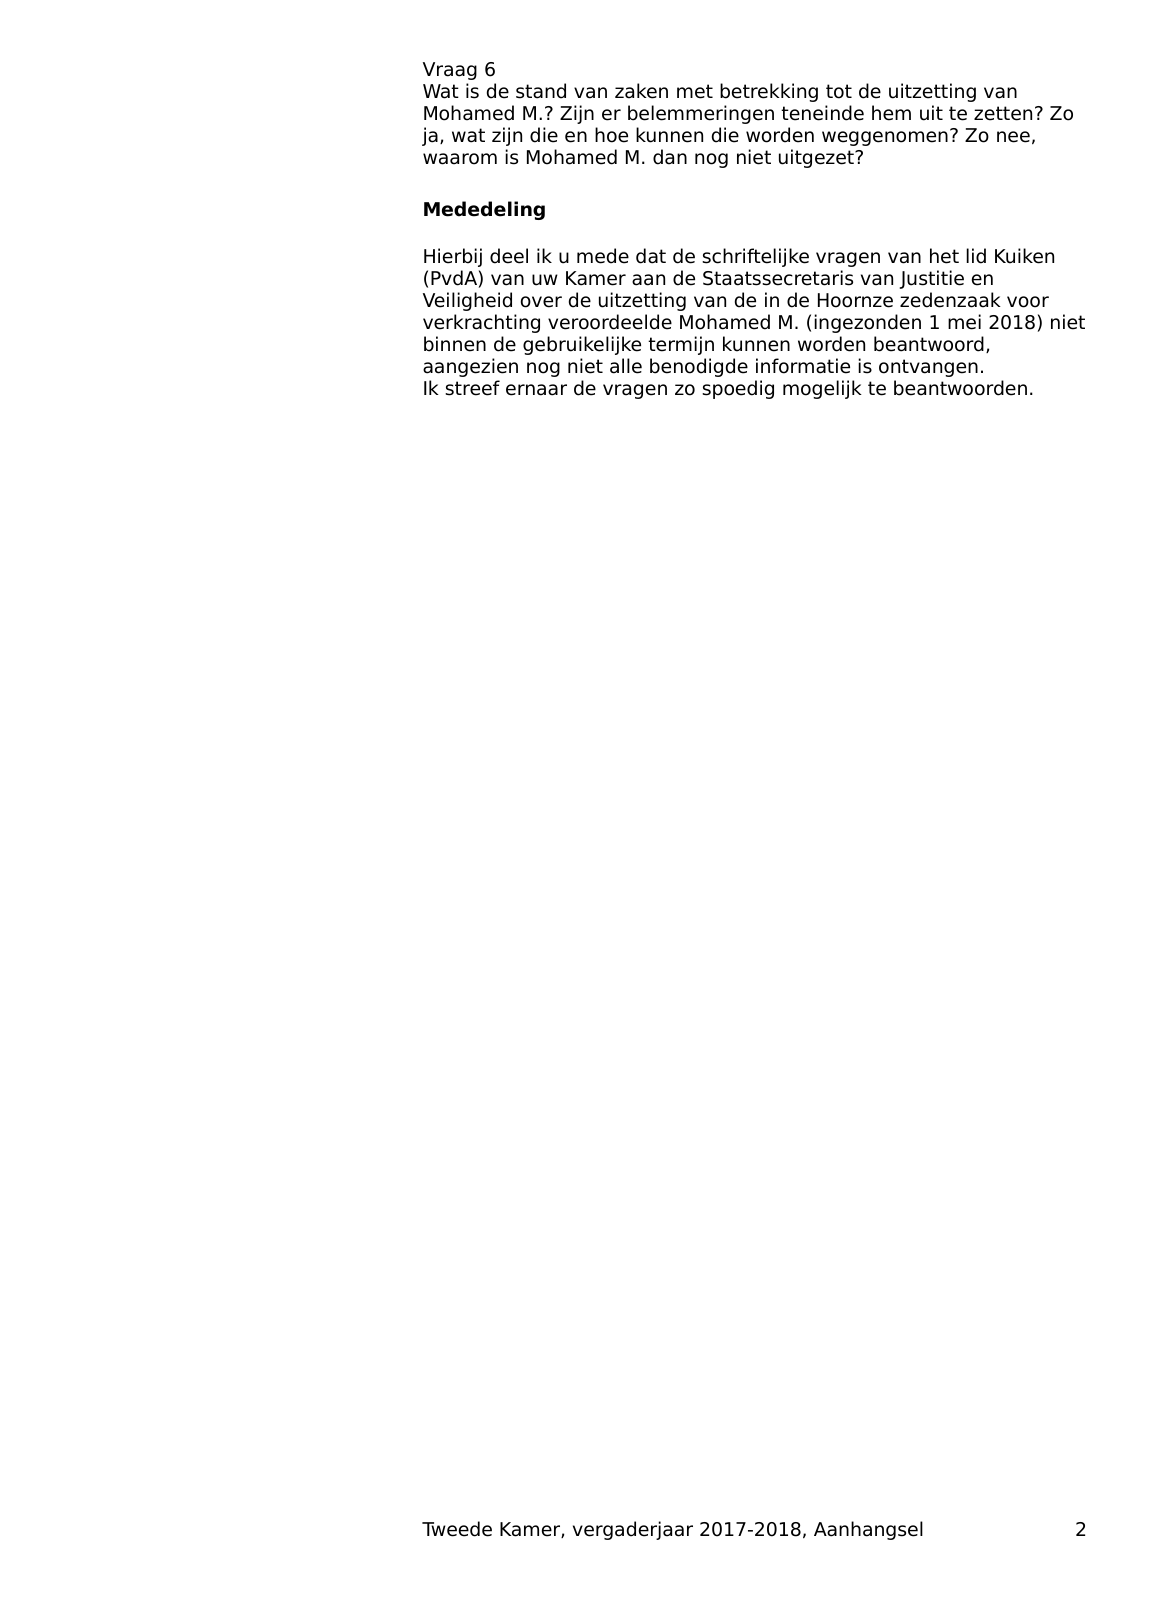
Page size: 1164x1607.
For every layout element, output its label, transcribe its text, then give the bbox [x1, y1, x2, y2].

text Wat is de stand van zaken met betrekking tot de uitzetting van Mohamed M.? Zijn er belemmeringen teneinde hem uit te zetten? Zo ja, wat zijn die en hoe kunnen die worden weggenomen? Zo nee, waarom is Mohamed M. dan nog niet uitgezet? [422, 81, 1087, 169]
subtitle Mededeling [422, 199, 1087, 221]
text Hierbij deel ik u mede dat de schriftelijke vragen van het lid Kuiken (PvdA) van uw Kamer aan de Staatssecretaris van Justitie en Veiligheid over de uitzetting van de in de Hoornze zedenzaak voor verkrachting veroordeelde Mohamed M. (ingezonden 1 mei 2018) niet binnen de gebruikelijke termijn kunnen worden beantwoord, aangezien nog niet alle benodigde informatie is ontvangen. [422, 246, 1087, 378]
text Ik streef ernaar de vragen zo spoedig mogelijk te beantwoorden. [422, 378, 1087, 400]
text Vraag 6 [422, 59, 1087, 81]
